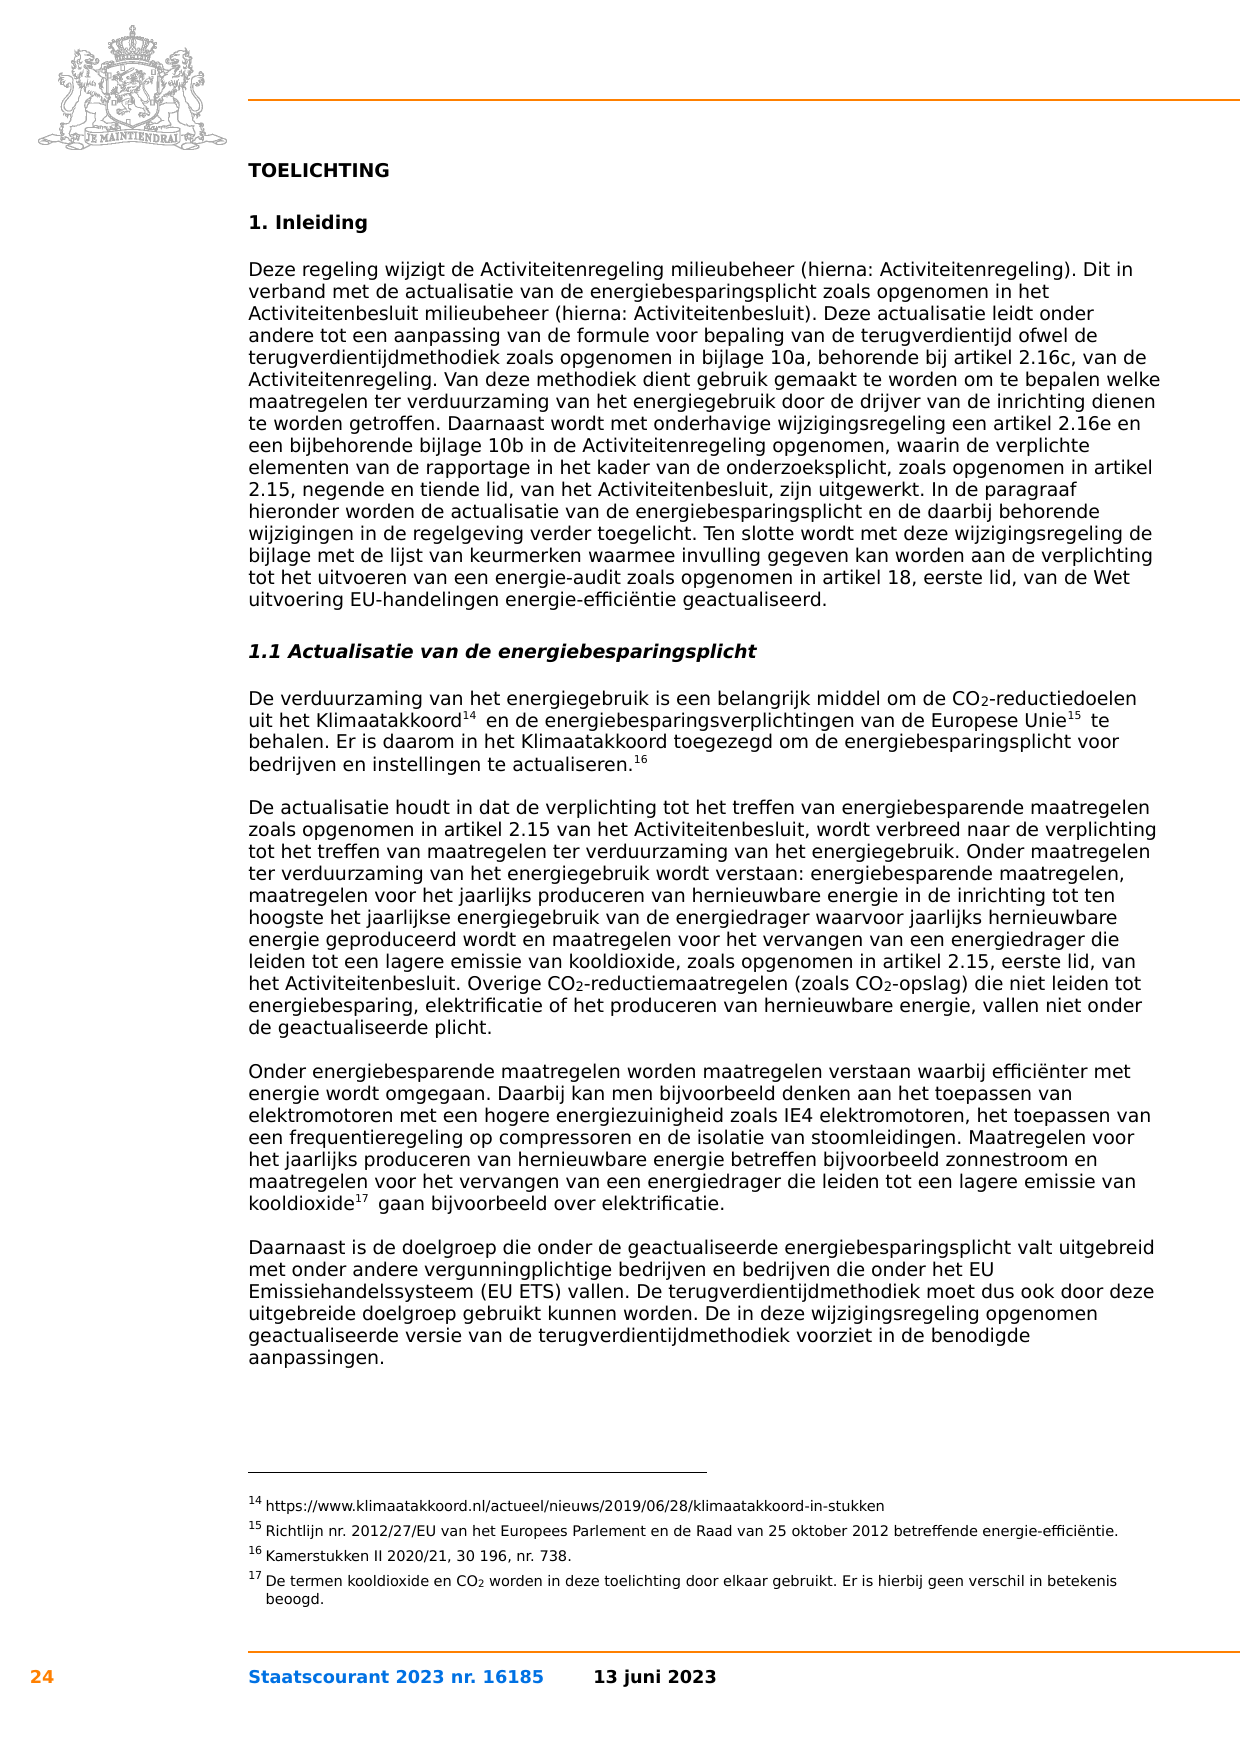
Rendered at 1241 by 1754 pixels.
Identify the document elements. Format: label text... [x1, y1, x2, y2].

text Onder energiebesparende maatregelen worden maatregelen verstaan waarbij efficiënter met energie wordt omgegaan. Daarbij kan men bijvoorbeeld denken aan het toepassen van elektromotoren met een hogere energiezuinigheid zoals IE4 elektromotoren, het toepassen van een frequentieregeling op compressoren en de isolatie van stoomleidingen. Maatregelen voor het jaarlijks produceren van hernieuwbare energie betreffen bijvoorbeeld zonnestroom en maatregelen voor het vervangen van een energiedrager die leiden tot een lagere emissie van kooldioxide gaan bijvoorbeeld over elektrificatie. [248, 1061, 1163, 1215]
subtitle TOELICHTING [248, 160, 1163, 182]
text Daarnaast is de doelgroep die onder de geactualiseerde energiebesparingsplicht valt uitgebreid met onder andere vergunningplichtige bedrijven en bedrijven die onder het EU Emissiehandelssysteem (EU ETS) vallen. De terugverdientijdmethodiek moet dus ook door deze uitgebreide doelgroep gebruikt kunnen worden. De in deze wijzigingsregeling opgenomen geactualiseerde versie van de terugverdientijdmethodiek voorziet in de benodigde aanpassingen. [248, 1237, 1163, 1368]
picture [38, 25, 227, 150]
text Kamerstukken II 2020/21, 30 196, nr. 738. [248, 1544, 1163, 1566]
subtitle 1.1 Actualisatie van de energiebesparingsplicht [248, 641, 1163, 662]
text De verduurzaming van het energiegebruik is een belangrijk middel om de CO2-reductiedoelen uit het Klimaatakkoord en de energiebesparingsverplichtingen van de Europese Unie te behalen. Er is daarom in het Klimaatakkoord toegezegd om de energiebesparingsplicht voor bedrijven en instellingen te actualiseren. [248, 687, 1163, 775]
text De actualisatie houdt in dat de verplichting tot het treffen van energiebesparende maatregelen zoals opgenomen in artikel 2.15 van het Activiteitenbesluit, wordt verbreed naar de verplichting tot het treffen van maatregelen ter verduurzaming van het energiegebruik. Onder maatregelen ter verduurzaming van het energiegebruik wordt verstaan: energiebesparende maatregelen, maatregelen voor het jaarlijks produceren van hernieuwbare energie in de inrichting tot ten hoogste het jaarlijkse energiegebruik van de energiedrager waarvoor jaarlijks hernieuwbare energie geproduceerd wordt en maatregelen voor het vervangen van een energiedrager die leiden tot een lagere emissie van kooldioxide, zoals opgenomen in artikel 2.15, eerste lid, van het Activiteitenbesluit. Overige CO2-reductiemaatregelen (zoals CO2-opslag) die niet leiden tot energiebesparing, elektrificatie of het produceren van hernieuwbare energie, vallen niet onder de geactualiseerde plicht. [248, 797, 1163, 1039]
subtitle 1. Inleiding [248, 212, 1163, 234]
text https://www.klimaatakkoord.nl/actueel/nieuws/2019/06/28/klimaatakkoord-in-stukken [248, 1494, 1163, 1516]
text Deze regeling wijzigt de Activiteitenregeling milieubeheer (hierna: Activiteitenregeling). Dit in verband met de actualisatie van de energiebesparingsplicht zoals opgenomen in het Activiteitenbesluit milieubeheer (hierna: Activiteitenbesluit). Deze actualisatie leidt onder andere tot een aanpassing van de formule voor bepaling van de terugverdientijd ofwel de terugverdientijdmethodiek zoals opgenomen in bijlage 10a, behorende bij artikel 2.16c, van de Activiteitenregeling. Van deze methodiek dient gebruik gemaakt te worden om te bepalen welke maatregelen ter verduurzaming van het energiegebruik door de drijver van de inrichting dienen te worden getroffen. Daarnaast wordt met onderhavige wijzigingsregeling een artikel 2.16e en een bijbehorende bijlage 10b in de Activiteitenregeling opgenomen, waarin de verplichte elementen van de rapportage in het kader van de onderzoeksplicht, zoals opgenomen in artikel 2.15, negende en tiende lid, van het Activiteitenbesluit, zijn uitgewerkt. In de paragraaf hieronder worden de actualisatie van de energiebesparingsplicht en de daarbij behorende wijzigingen in de regelgeving verder toegelicht. Ten slotte wordt met deze wijzigingsregeling de bijlage met de lijst van keurmerken waarmee invulling gegeven kan worden aan de verplichting tot het uitvoeren van een energie-audit zoals opgenomen in artikel 18, eerste lid, van de Wet uitvoering EU-handelingen energie-efficiëntie geactualiseerd. [248, 259, 1163, 611]
text Richtlijn nr. 2012/27/EU van het Europees Parlement en de Raad van 25 oktober 2012 betreffende energie-efficiëntie. [248, 1519, 1163, 1541]
text De termen kooldioxide en CO2 worden in deze toelichting door elkaar gebruikt. Er is hierbij geen verschil in betekenis beoogd. [248, 1569, 1163, 1608]
